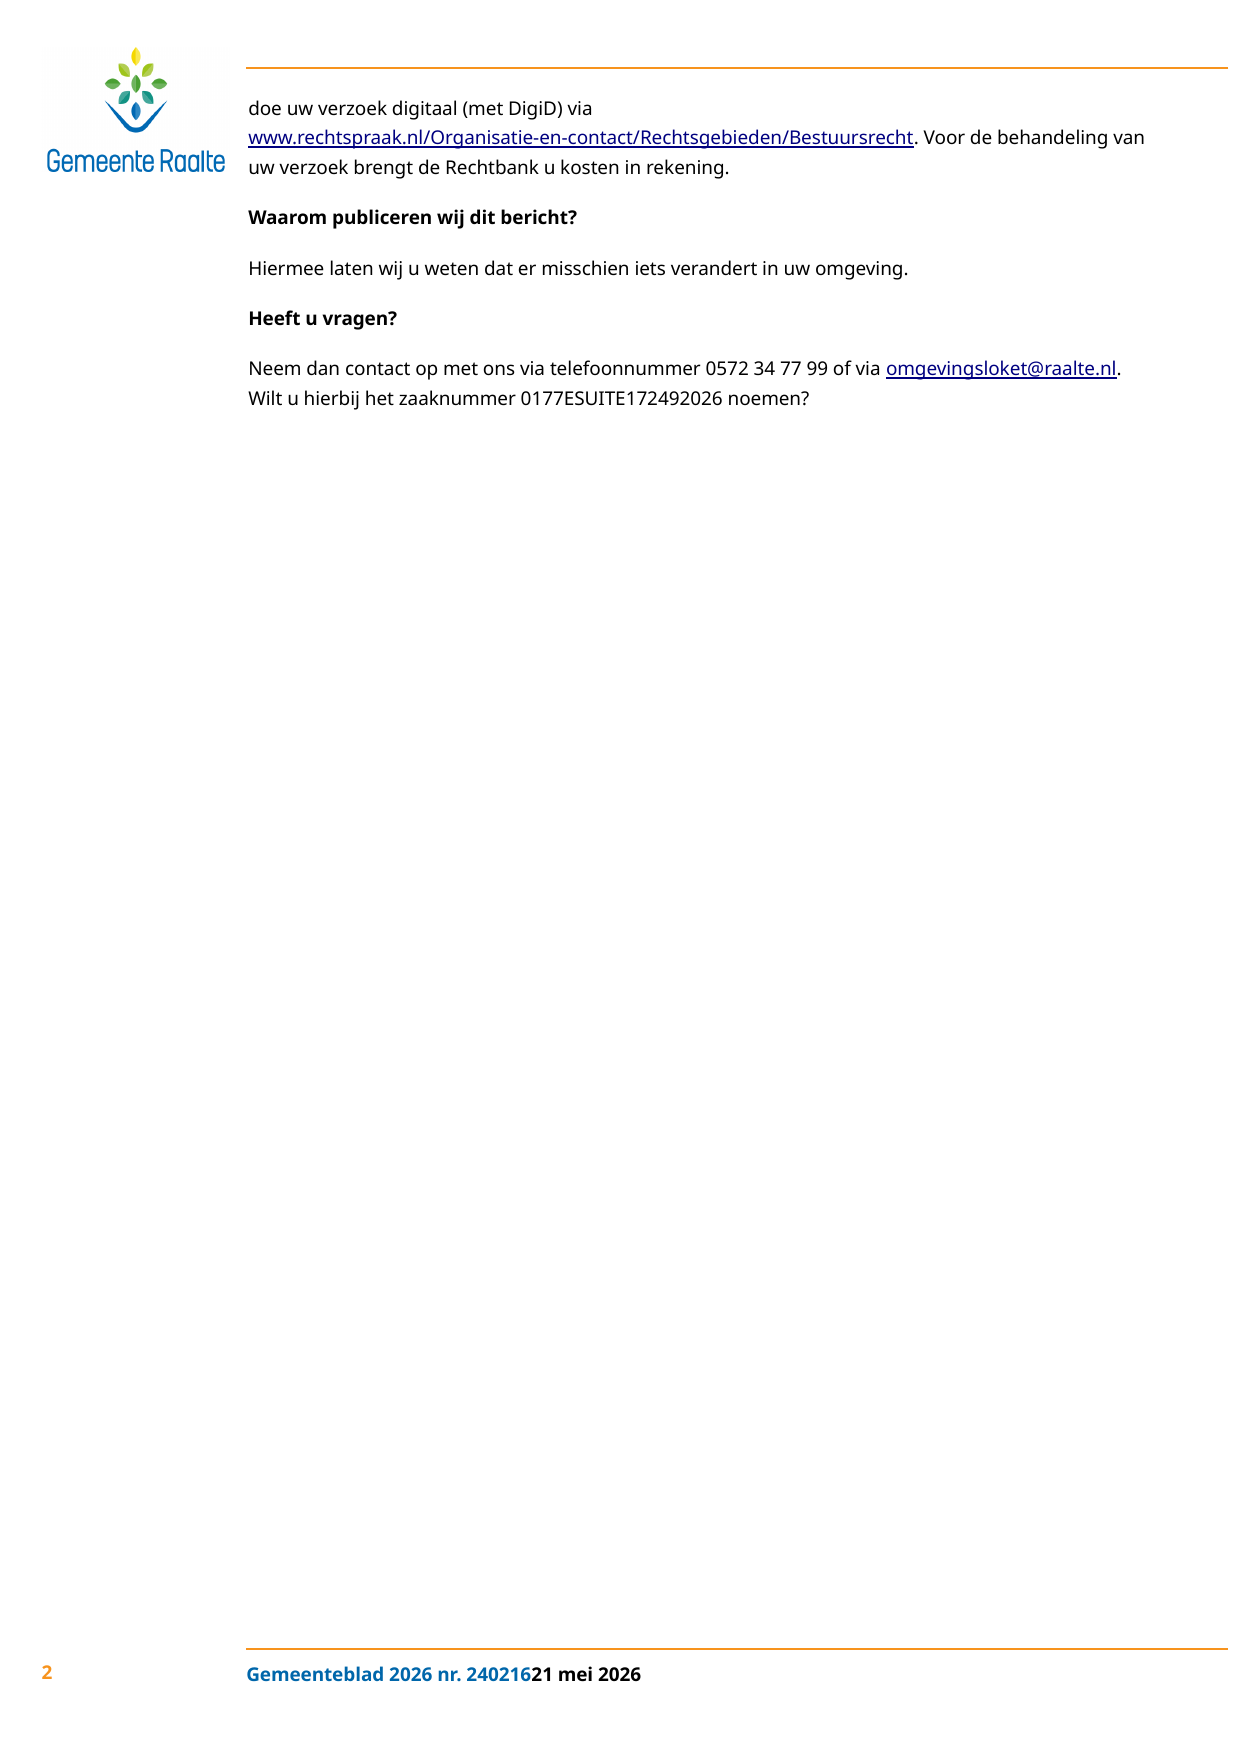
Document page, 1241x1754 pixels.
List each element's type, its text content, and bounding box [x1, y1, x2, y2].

text doe uw verzoek digitaal (met DigiD) via www.rechtspraak.nl/Organisatie-en-contact/Rechtsgebieden/Bestuursrecht. Voor de behandeling van uw verzoek brengt de Rechtbank u kosten in rekening. [248, 95, 1152, 180]
picture [41, 47, 231, 172]
text Waarom publiceren wij dit bericht? [248, 204, 1152, 230]
text Heeft u vragen? [248, 305, 1152, 331]
text Neem dan contact op met ons via telefoonnummer 0572 34 77 99 of via omgevingsloket@raalte.nl. Wilt u hierbij het zaaknummer 0177ESUITE172492026 noemen? [248, 356, 1152, 411]
text Hiermee laten wij u weten dat er misschien iets verandert in uw omgeving. [248, 255, 1152, 281]
